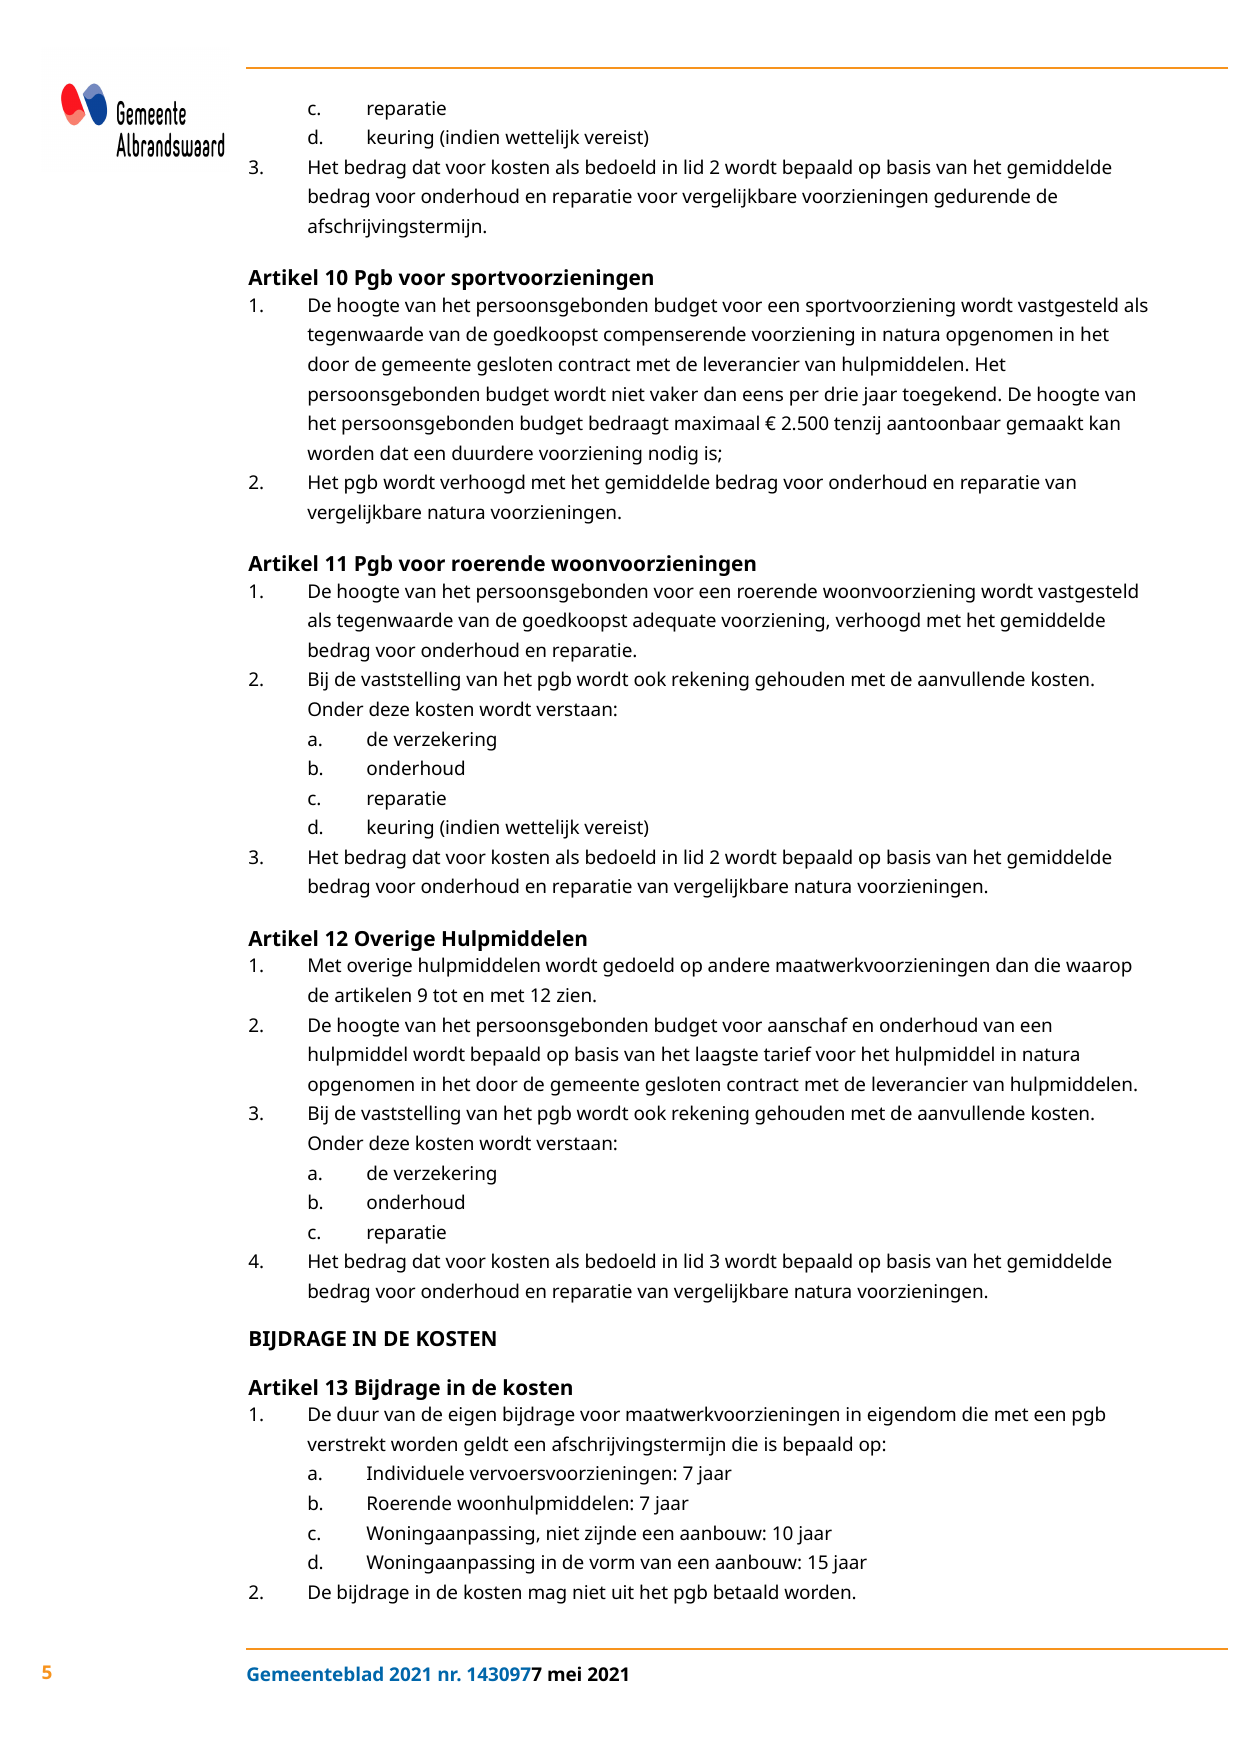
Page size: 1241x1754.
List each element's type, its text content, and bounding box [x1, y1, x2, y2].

list Het bedrag dat voor kosten als bedoeld in lid 3 wordt bepaald op basis van het gemiddelde bedrag voor onderhoud en reparatie van vergelijkbare natura voorzieningen. [248, 1248, 1152, 1304]
list Het bedrag dat voor kosten als bedoeld in lid 2 wordt bepaald op basis van het gemiddelde bedrag voor onderhoud en reparatie voor vergelijkbare voorzieningen gedurende de afschrijvingstermijn. [248, 154, 1152, 239]
list reparatie [307, 95, 1152, 121]
list Met overige hulpmiddelen wordt gedoeld op andere maatwerkvoorzieningen dan die waarop de artikelen 9 tot en met 12 zien. [248, 953, 1152, 1008]
list keuring (indien wettelijk vereist) [307, 124, 1152, 150]
list de verzekering [307, 1160, 1152, 1185]
picture [41, 47, 231, 172]
list De bijdrage in de kosten mag niet uit het pgb betaald worden. [248, 1579, 1152, 1604]
list De hoogte van het persoonsgebonden budget voor aanschaf en onderhoud van een hulpmiddel wordt bepaald op basis van het laagste tarief voor het hulpmiddel in natura opgenomen in het door de gemeente gesloten contract met de leverancier van hulpmiddelen. [248, 1012, 1152, 1097]
list Roerende woonhulpmiddelen: 7 jaar [307, 1490, 1152, 1516]
list De duur van de eigen bijdrage voor maatwerkvoorzieningen in eigendom die met een pgb verstrekt worden geldt een afschrijvingstermijn die is bepaald op: [248, 1401, 1152, 1457]
text BIJDRAGE IN DE KOSTEN [248, 1324, 1152, 1352]
list de verzekering [307, 726, 1152, 752]
text Artikel 12 Overige Hulpmiddelen [248, 924, 1152, 953]
list Het pgb wordt verhoogd met het gemiddelde bedrag voor onderhoud en reparatie van vergelijkbare natura voorzieningen. [248, 469, 1152, 525]
list De hoogte van het persoonsgebonden budget voor een sportvoorziening wordt vastgesteld als tegenwaarde van de goedkoopst compenserende voorziening in natura opgenomen in het door de gemeente gesloten contract met de leverancier van hulpmiddelen. Het persoonsgebonden budget wordt niet vaker dan eens per drie jaar toegekend. De hoogte van het persoonsgebonden budget bedraagt maximaal € 2.500 tenzij aantoonbaar gemaakt kan worden dat een duurdere voorziening nodig is; [248, 292, 1152, 466]
text Artikel 13 Bijdrage in de kosten [248, 1373, 1152, 1401]
list reparatie [307, 1219, 1152, 1244]
list Individuele vervoersvoorzieningen: 7 jaar [307, 1461, 1152, 1486]
list De hoogte van het persoonsgebonden voor een roerende woonvoorziening wordt vastgesteld als tegenwaarde van de goedkoopst adequate voorziening, verhoogd met het gemiddelde bedrag voor onderhoud en reparatie. [248, 578, 1152, 663]
list Woningaanpassing, niet zijnde een aanbouw: 10 jaar [307, 1520, 1152, 1545]
list onderhoud [307, 1189, 1152, 1215]
text Artikel 11 Pgb voor roerende woonvoorzieningen [248, 549, 1152, 578]
list keuring (indien wettelijk vereist) [307, 814, 1152, 840]
list Woningaanpassing in de vorm van een aanbouw: 15 jaar [307, 1549, 1152, 1575]
list Het bedrag dat voor kosten als bedoeld in lid 2 wordt bepaald op basis van het gemiddelde bedrag voor onderhoud en reparatie van vergelijkbare natura voorzieningen. [248, 844, 1152, 899]
list Bij de vaststelling van het pgb wordt ook rekening gehouden met de aanvullende kosten. Onder deze kosten wordt verstaan: [248, 1101, 1152, 1156]
list reparatie [307, 785, 1152, 811]
text Artikel 10 Pgb voor sportvoorzieningen [248, 263, 1152, 292]
list onderhoud [307, 755, 1152, 781]
list Bij de vaststelling van het pgb wordt ook rekening gehouden met de aanvullende kosten. Onder deze kosten wordt verstaan: [248, 667, 1152, 722]
